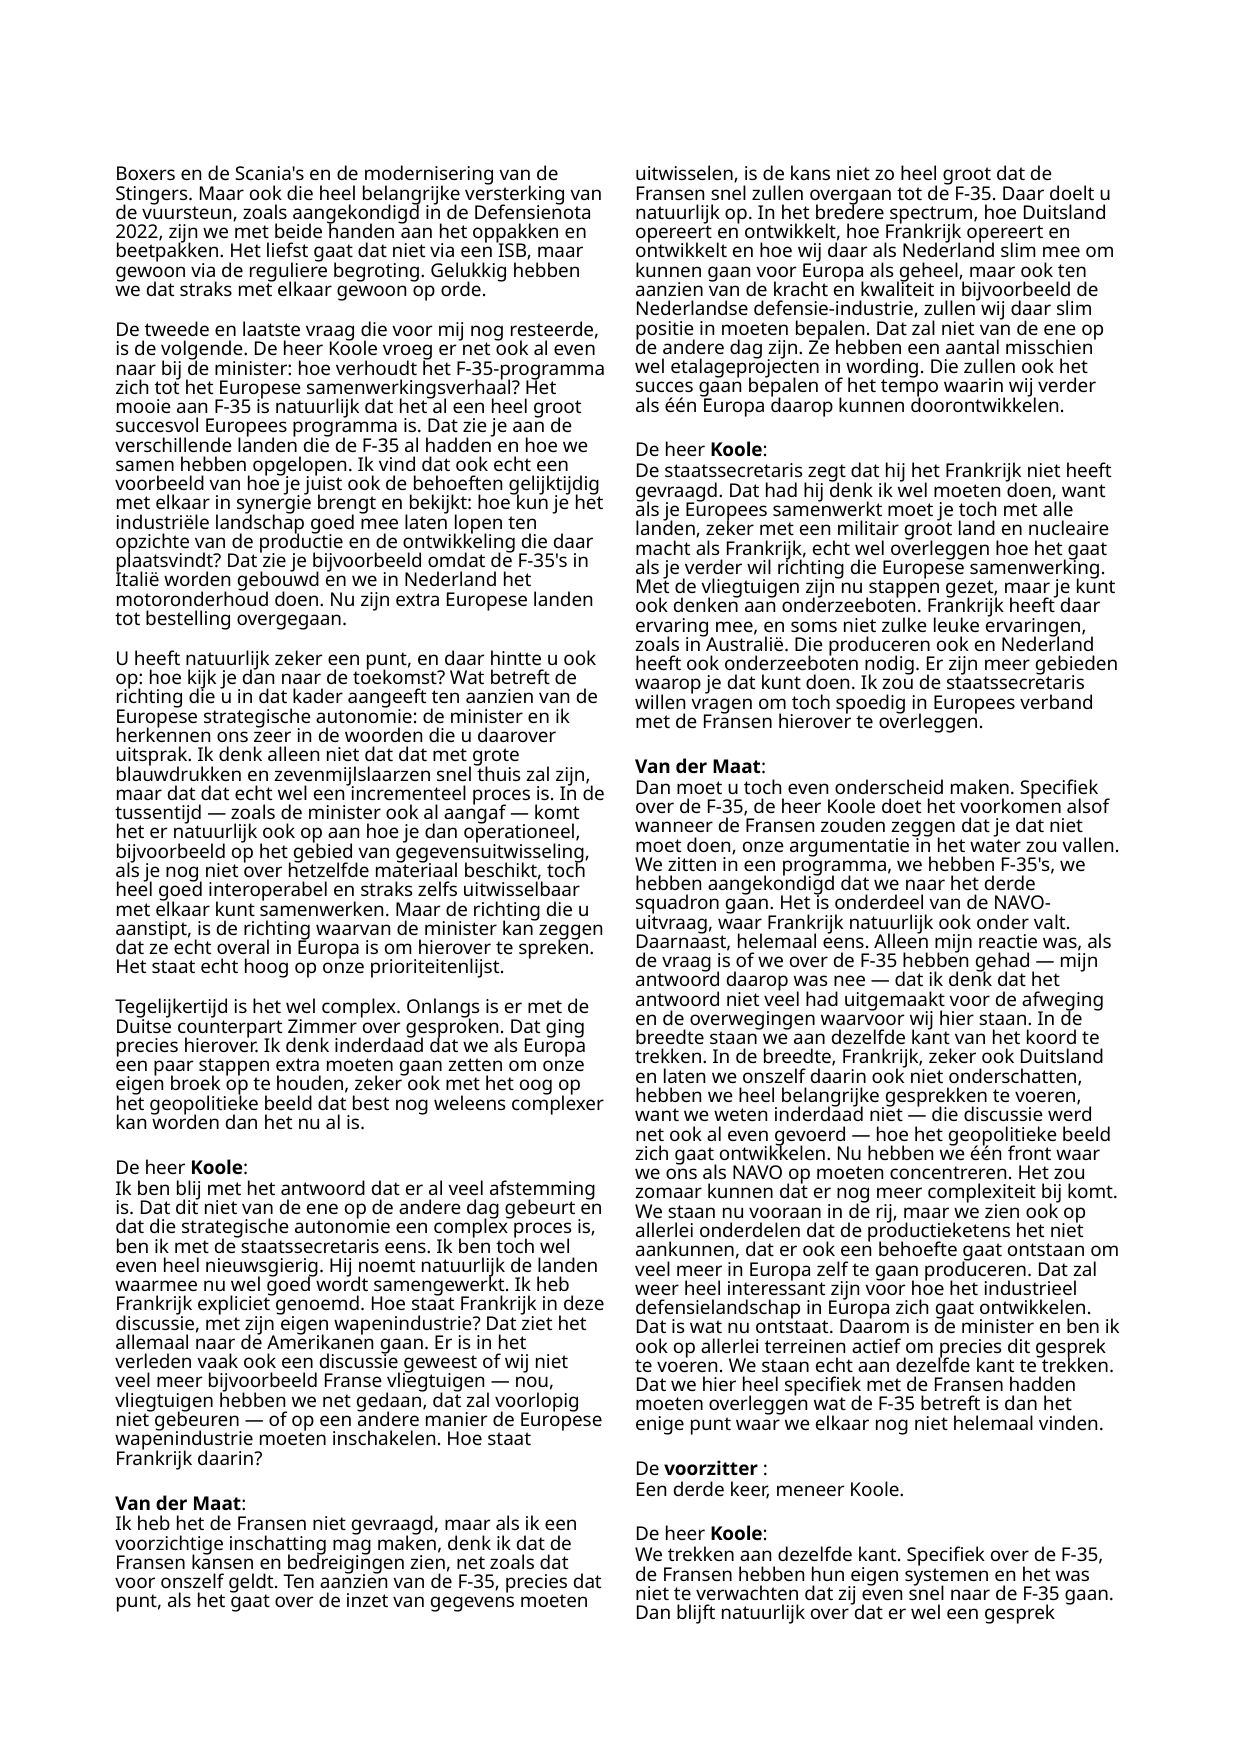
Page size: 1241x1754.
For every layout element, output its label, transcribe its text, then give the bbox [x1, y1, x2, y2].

text Van der Maat: [115, 1490, 605, 1515]
text uitwisselen, is de kans niet zo heel groot dat de Fransen snel zullen overgaan tot de F-35. Daar doelt u natuurlijk op. In het bredere spectrum, hoe Duitsland opereert en ontwikkelt, hoe Frankrijk opereert en ontwikkelt en hoe wij daar als Nederland slim mee om kunnen gaan voor Europa als geheel, maar ook ten aanzien van de kracht en kwaliteit in bijvoorbeeld de Nederlandse defensie-industrie, zullen wij daar slim positie in moeten bepalen. Dat zal niet van de ene op de andere dag zijn. Ze hebben een aantal misschien wel etalageprojecten in wording. Die zullen ook het succes gaan bepalen of het tempo waarin wij verder als één Europa daarop kunnen doorontwikkelen. [635, 165, 1125, 416]
text Boxers en de Scania's en de modernisering van de Stingers. Maar ook die heel belangrijke versterking van de vuursteun, zoals aangekondigd in de Defensienota 2022, zijn we met beide handen aan het oppakken en beetpakken. Het liefst gaat dat niet via een ISB, maar gewoon via de reguliere begroting. Gelukkig hebben we dat straks met elkaar gewoon op orde. [115, 165, 605, 300]
text Van der Maat: [635, 753, 1125, 779]
text De voorzitter : [635, 1455, 1125, 1481]
text De staatssecretaris zegt dat hij het Frankrijk niet heeft gevraagd. Dat had hij denk ik wel moeten doen, want als je Europees samenwerkt moet je toch met alle landen, zeker met een militair groot land en nucleaire macht als Frankrijk, echt wel overleggen hoe het gaat als je verder wil richting die Europese samenwerking. Met de vliegtuigen zijn nu stappen gezet, maar je kunt ook denken aan onderzeeboten. Frankrijk heeft daar ervaring mee, en soms niet zulke leuke ervaringen, zoals in Australië. Die produceren ook en Nederland heeft ook onderzeeboten nodig. Er zijn meer gebieden waarop je dat kunt doen. Ik zou de staatssecretaris willen vragen om toch spoedig in Europees verband met de Fransen hierover te overleggen. [635, 462, 1125, 732]
text De heer Koole: [115, 1154, 605, 1180]
text Ik heb het de Fransen niet gevraagd, maar als ik een voorzichtige inschatting mag maken, denk ik dat de Fransen kansen en bedreigingen zien, net zoals dat voor onszelf geldt. Ten aanzien van de F-35, precies dat punt, als het gaat over de inzet van gegevens moeten [115, 1515, 605, 1612]
text Ik ben blij met het antwoord dat er al veel afstemming is. Dat dit niet van de ene op de andere dag gebeurt en dat die strategische autonomie een complex proces is, ben ik met de staatssecretaris eens. Ik ben toch wel even heel nieuwsgierig. Hij noemt natuurlijk de landen waarmee nu wel goed wordt samengewerkt. Ik heb Frankrijk expliciet genoemd. Hoe staat Frankrijk in deze discussie, met zijn eigen wapenindustrie? Dat ziet het allemaal naar de Amerikanen gaan. Er is in het verleden vaak ook een discussie geweest of wij niet veel meer bijvoorbeeld Franse vliegtuigen — nou, vliegtuigen hebben we net gedaan, dat zal voorlopig niet gebeuren — of op een andere manier de Europese wapenindustrie moeten inschakelen. Hoe staat Frankrijk daarin? [115, 1180, 605, 1469]
text We trekken aan dezelfde kant. Specifiek over de F-35, de Fransen hebben hun eigen systemen en het was niet te verwachten dat zij even snel naar de F-35 gaan. Dan blijft natuurlijk over dat er wel een gesprek [635, 1546, 1125, 1623]
text De tweede en laatste vraag die voor mij nog resteerde, is de volgende. De heer Koole vroeg er net ook al even naar bij de minister: hoe verhoudt het F-35-programma zich tot het Europese samenwerkingsverhaal? Het mooie aan F-35 is natuurlijk dat het al een heel groot succesvol Europees programma is. Dat zie je aan de verschillende landen die de F-35 al hadden en hoe we samen hebben opgelopen. Ik vind dat ook echt een voorbeeld van hoe je juist ook de behoeften gelijktijdig met elkaar in synergie brengt en bekijkt: hoe kun je het industriële landschap goed mee laten lopen ten opzichte van de productie en de ontwikkeling die daar plaatsvindt? Dat zie je bijvoorbeeld omdat de F-35's in Italië worden gebouwd en we in Nederland het motoronderhoud doen. Nu zijn extra Europese landen tot bestelling overgegaan. [115, 321, 605, 629]
text Dan moet u toch even onderscheid maken. Specifiek over de F-35, de heer Koole doet het voorkomen alsof wanneer de Fransen zouden zeggen dat je dat niet moet doen, onze argumentatie in het water zou vallen. We zitten in een programma, we hebben F-35's, we hebben aangekondigd dat we naar het derde squadron gaan. Het is onderdeel van de NAVO-uitvraag, waar Frankrijk natuurlijk ook onder valt. Daarnaast, helemaal eens. Alleen mijn reactie was, als de vraag is of we over de F-35 hebben gehad — mijn antwoord daarop was nee — dat ik denk dat het antwoord niet veel had uitgemaakt voor de afweging en de overwegingen waarvoor wij hier staan. In de breedte staan we aan dezelfde kant van het koord te trekken. In de breedte, Frankrijk, zeker ook Duitsland en laten we onszelf daarin ook niet onderschatten, hebben we heel belangrijke gesprekken te voeren, want we weten inderdaad niet — die discussie werd net ook al even gevoerd — hoe het geopolitieke beeld zich gaat ontwikkelen. Nu hebben we één front waar we ons als NAVO op moeten concentreren. Het zou zomaar kunnen dat er nog meer complexiteit bij komt. We staan nu vooraan in de rij, maar we zien ook op allerlei onderdelen dat de productieketens het niet aankunnen, dat er ook een behoefte gaat ontstaan om veel meer in Europa zelf te gaan produceren. Dat zal weer heel interessant zijn voor hoe het industrieel defensielandschap in Europa zich gaat ontwikkelen. Dat is wat nu ontstaat. Daarom is de minister en ben ik ook op allerlei terreinen actief om precies dit gesprek te voeren. We staan echt aan dezelfde kant te trekken. Dat we hier heel specifiek met de Fransen hadden moeten overleggen wat de F-35 betreft is dan het enige punt waar we elkaar nog niet helemaal vinden. [635, 779, 1125, 1434]
text De heer Koole: [635, 1521, 1125, 1546]
text De heer Koole: [635, 437, 1125, 462]
text Tegelijkertijd is het wel complex. Onlangs is er met de Duitse counterpart Zimmer over gesproken. Dat ging precies hierover. Ik denk inderdaad dat we als Europa een paar stappen extra moeten gaan zetten om onze eigen broek op te houden, zeker ook met het oog op het geopolitieke beeld dat best nog weleens complexer kan worden dan het nu al is. [115, 998, 605, 1133]
text Een derde keer, meneer Koole. [635, 1481, 1125, 1500]
text U heeft natuurlijk zeker een punt, en daar hintte u ook op: hoe kijk je dan naar de toekomst? Wat betreft de richting die u in dat kader aangeeft ten aanzien van de Europese strategische autonomie: de minister en ik herkennen ons zeer in de woorden die u daarover uitsprak. Ik denk alleen niet dat dat met grote blauwdrukken en zevenmijlslaarzen snel thuis zal zijn, maar dat dat echt wel een incrementeel proces is. In de tussentijd — zoals de minister ook al aangaf — komt het er natuurlijk ook op aan hoe je dan operationeel, bijvoorbeeld op het gebied van gegevensuitwisseling, als je nog niet over hetzelfde materiaal beschikt, toch heel goed interoperabel en straks zelfs uitwisselbaar met elkaar kunt samenwerken. Maar de richting die u aanstipt, is de richting waarvan de minister kan zeggen dat ze echt overal in Europa is om hierover te spreken. Het staat echt hoog op onze prioriteitenlijst. [115, 650, 605, 978]
